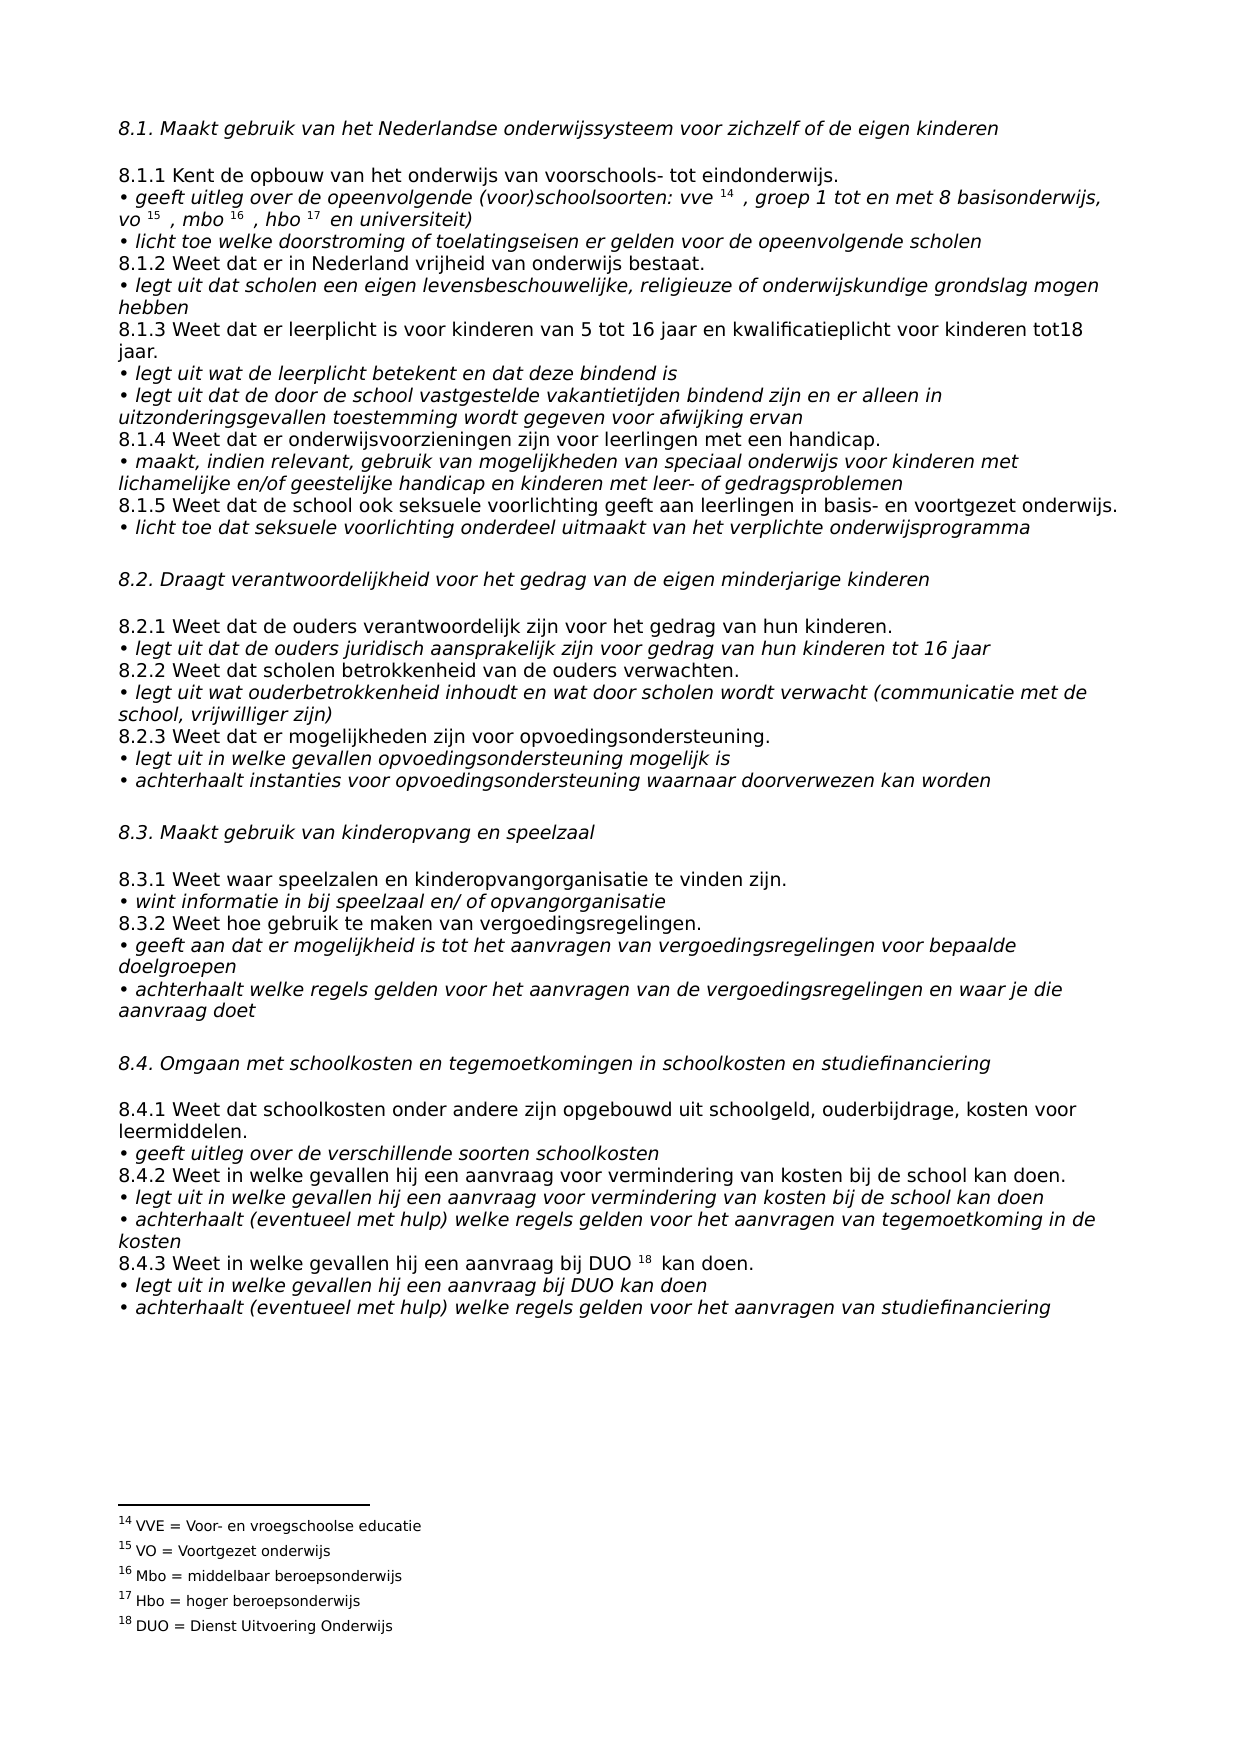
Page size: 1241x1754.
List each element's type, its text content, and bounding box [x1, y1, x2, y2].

text VO = Voortgezet onderwijs [118, 1539, 1122, 1561]
text • achterhaalt instanties voor opvoedingsondersteuning waarnaar doorverwezen kan worden [118, 769, 1122, 792]
text DUO = Dienst Uitvoering Onderwijs [118, 1614, 1122, 1636]
text • legt uit in welke gevallen hij een aanvraag voor vermindering van kosten bij de school kan doen [118, 1187, 1122, 1209]
text • legt uit wat ouderbetrokkenheid inhoudt en wat door scholen wordt verwacht (communicatie met de school, vrijwilliger zijn) [118, 682, 1122, 726]
text • achterhaalt (eventueel met hulp) welke regels gelden voor het aanvragen van tegemoetkoming in de kosten [118, 1209, 1122, 1253]
text • legt uit dat de ouders juridisch aansprakelijk zijn voor gedrag van hun kinderen tot 16 jaar [118, 638, 1122, 660]
subtitle 8.3. Maakt gebruik van kinderopvang en speelzaal [118, 822, 1122, 843]
text 8.2.3 Weet dat er mogelijkheden zijn voor opvoedingsondersteuning. [118, 726, 1122, 748]
text • achterhaalt (eventueel met hulp) welke regels gelden voor het aanvragen van studiefinanciering [118, 1297, 1122, 1319]
text • licht toe welke doorstroming of toelatingseisen er gelden voor de opeenvolgende scholen [118, 231, 1122, 253]
text • legt uit dat de door de school vastgestelde vakantietijden bindend zijn en er alleen in uitzonderingsgevallen toestemming wordt gegeven voor afwijking ervan [118, 385, 1122, 429]
text 8.2.2 Weet dat scholen betrokkenheid van de ouders verwachten. [118, 660, 1122, 682]
text • legt uit in welke gevallen opvoedingsondersteuning mogelijk is [118, 748, 1122, 769]
text 8.4.2 Weet in welke gevallen hij een aanvraag voor vermindering van kosten bij de school kan doen. [118, 1165, 1122, 1187]
text • legt uit wat de leerplicht betekent en dat deze bindend is [118, 363, 1122, 385]
text 8.1.4 Weet dat er onderwijsvoorzieningen zijn voor leerlingen met een handicap. [118, 429, 1122, 451]
text • geeft aan dat er mogelijkheid is tot het aanvragen van vergoedingsregelingen voor bepaalde doelgroepen [118, 934, 1122, 978]
text 8.1.3 Weet dat er leerplicht is voor kinderen van 5 tot 16 jaar en kwalificatieplicht voor kinderen tot18 jaar. [118, 319, 1122, 363]
text • licht toe dat seksuele voorlichting onderdeel uitmaakt van het verplichte onderwijsprogramma [118, 517, 1122, 539]
text 8.1.2 Weet dat er in Nederland vrijheid van onderwijs bestaat. [118, 253, 1122, 275]
text 8.4.3 Weet in welke gevallen hij een aanvraag bij DUO kan doen. [118, 1253, 1122, 1275]
text 8.3.2 Weet hoe gebruik te maken van vergoedingsregelingen. [118, 912, 1122, 934]
text • wint informatie in bij speelzaal en/ of opvangorganisatie [118, 891, 1122, 912]
text 8.1.1 Kent de opbouw van het onderwijs van voorschools- tot eindonderwijs. [118, 165, 1122, 187]
text • achterhaalt welke regels gelden voor het aanvragen van de vergoedingsregelingen en waar je die aanvraag doet [118, 978, 1122, 1022]
text 8.4.1 Weet dat schoolkosten onder andere zijn opgebouwd uit schoolgeld, ouderbijdrage, kosten voor leermiddelen. [118, 1099, 1122, 1143]
text 8.1.5 Weet dat de school ook seksuele voorlichting geeft aan leerlingen in basis- en voortgezet onderwijs. [118, 495, 1122, 517]
text 8.3.1 Weet waar speelzalen en kinderopvangorganisatie te vinden zijn. [118, 868, 1122, 891]
text 8.2.1 Weet dat de ouders verantwoordelijk zijn voor het gedrag van hun kinderen. [118, 616, 1122, 638]
text VVE = Voor- en vroegschoolse educatie [118, 1514, 1122, 1536]
subtitle 8.4. Omgaan met schoolkosten en tegemoetkomingen in schoolkosten en studiefinanciering [118, 1052, 1122, 1074]
text Mbo = middelbaar beroepsonderwijs [118, 1564, 1122, 1586]
text Hbo = hoger beroepsonderwijs [118, 1589, 1122, 1611]
subtitle 8.2. Draagt verantwoordelijkheid voor het gedrag van de eigen minderjarige kinderen [118, 569, 1122, 591]
text • maakt, indien relevant, gebruik van mogelijkheden van speciaal onderwijs voor kinderen met lichamelijke en/of geestelijke handicap en kinderen met leer- of gedragsproblemen [118, 451, 1122, 495]
text • geeft uitleg over de verschillende soorten schoolkosten [118, 1143, 1122, 1165]
text • legt uit dat scholen een eigen levensbeschouwelijke, religieuze of onderwijskundige grondslag mogen hebben [118, 275, 1122, 319]
text • legt uit in welke gevallen hij een aanvraag bij DUO kan doen [118, 1275, 1122, 1297]
text • geeft uitleg over de opeenvolgende (voor)schoolsoorten: vve , groep 1 tot en met 8 basisonderwijs, vo , mbo , hbo en universiteit) [118, 187, 1122, 231]
subtitle 8.1. Maakt gebruik van het Nederlandse onderwijssysteem voor zichzelf of de eigen kinderen [118, 118, 1122, 140]
